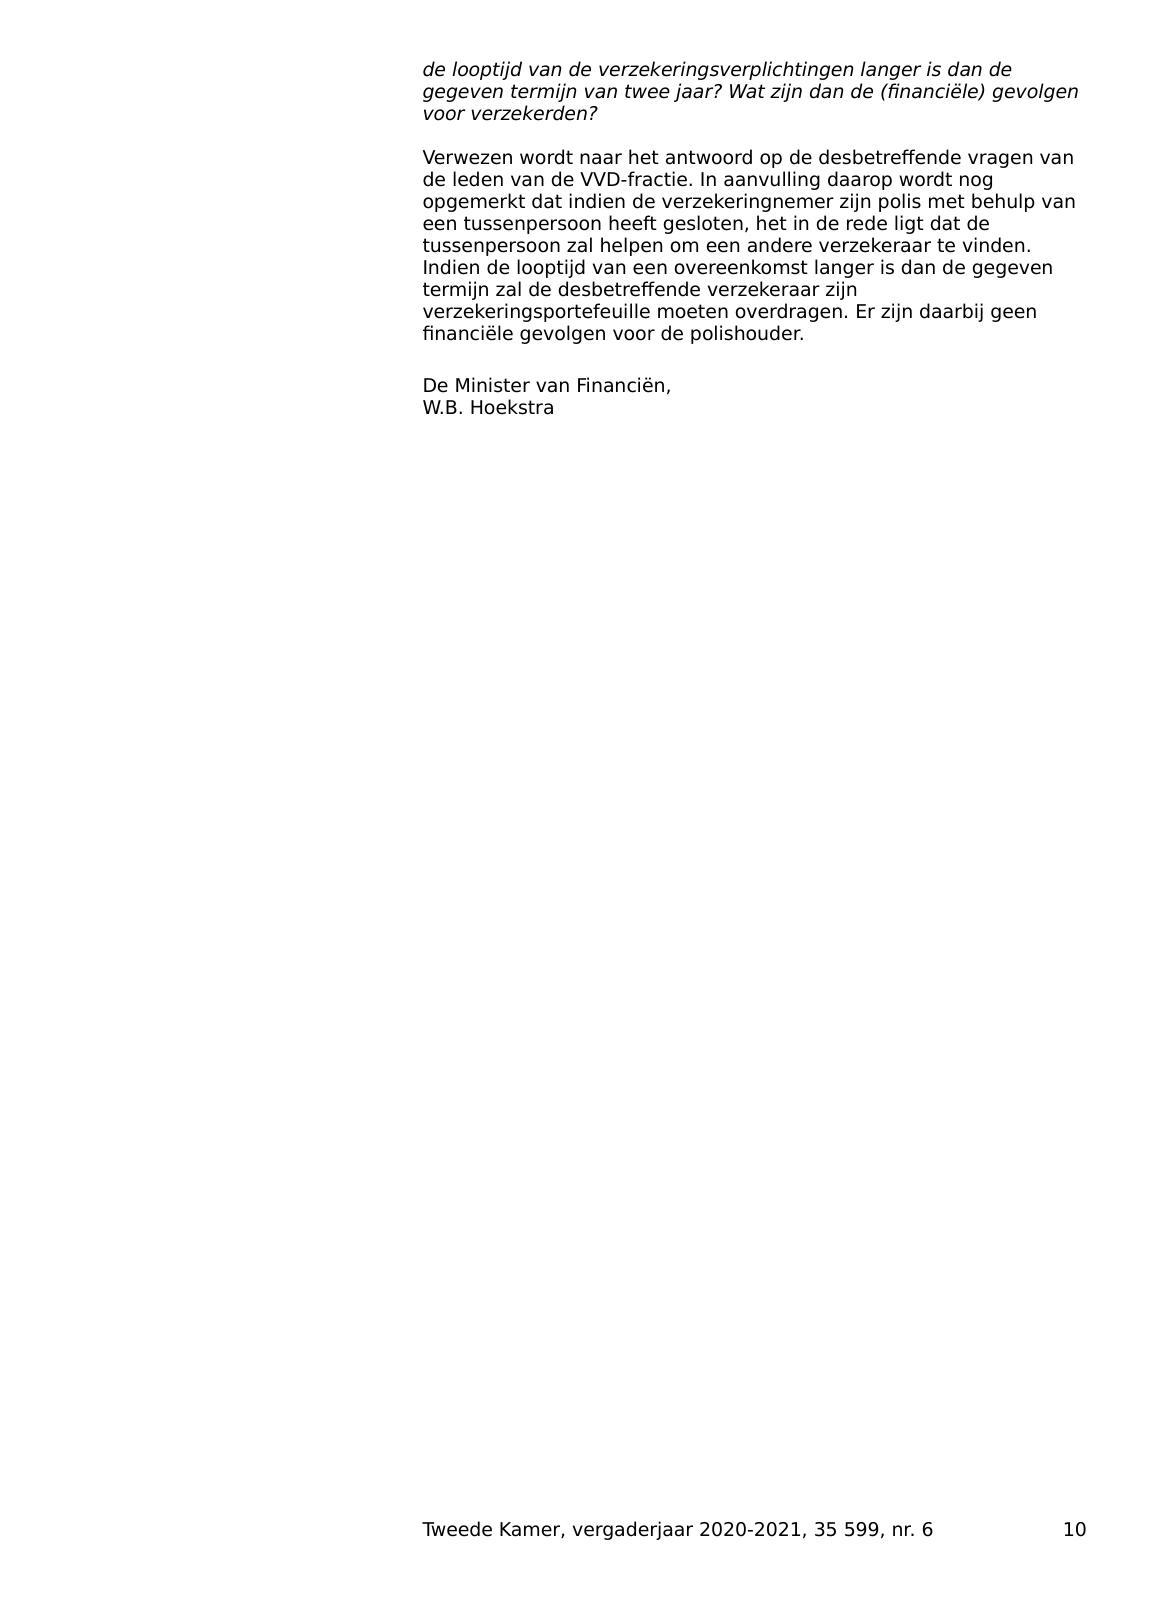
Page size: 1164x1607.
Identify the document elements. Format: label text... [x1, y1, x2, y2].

text De Minister van Financiën, W.B. Hoekstra [422, 375, 1087, 419]
text Verwezen wordt naar het antwoord op de desbetreffende vragen van de leden van de VVD-fractie. In aanvulling daarop wordt nog opgemerkt dat indien de verzekeringnemer zijn polis met behulp van een tussenpersoon heeft gesloten, het in de rede ligt dat de tussenpersoon zal helpen om een andere verzekeraar te vinden. Indien de looptijd van een overeenkomst langer is dan de gegeven termijn zal de desbetreffende verzekeraar zijn verzekeringsportefeuille moeten overdragen. Er zijn daarbij geen financiële gevolgen voor de polishouder. [422, 147, 1087, 345]
text de looptijd van de verzekeringsverplichtingen langer is dan de gegeven termijn van twee jaar? Wat zijn dan de (financiële) gevolgen voor verzekerden? [422, 59, 1087, 125]
